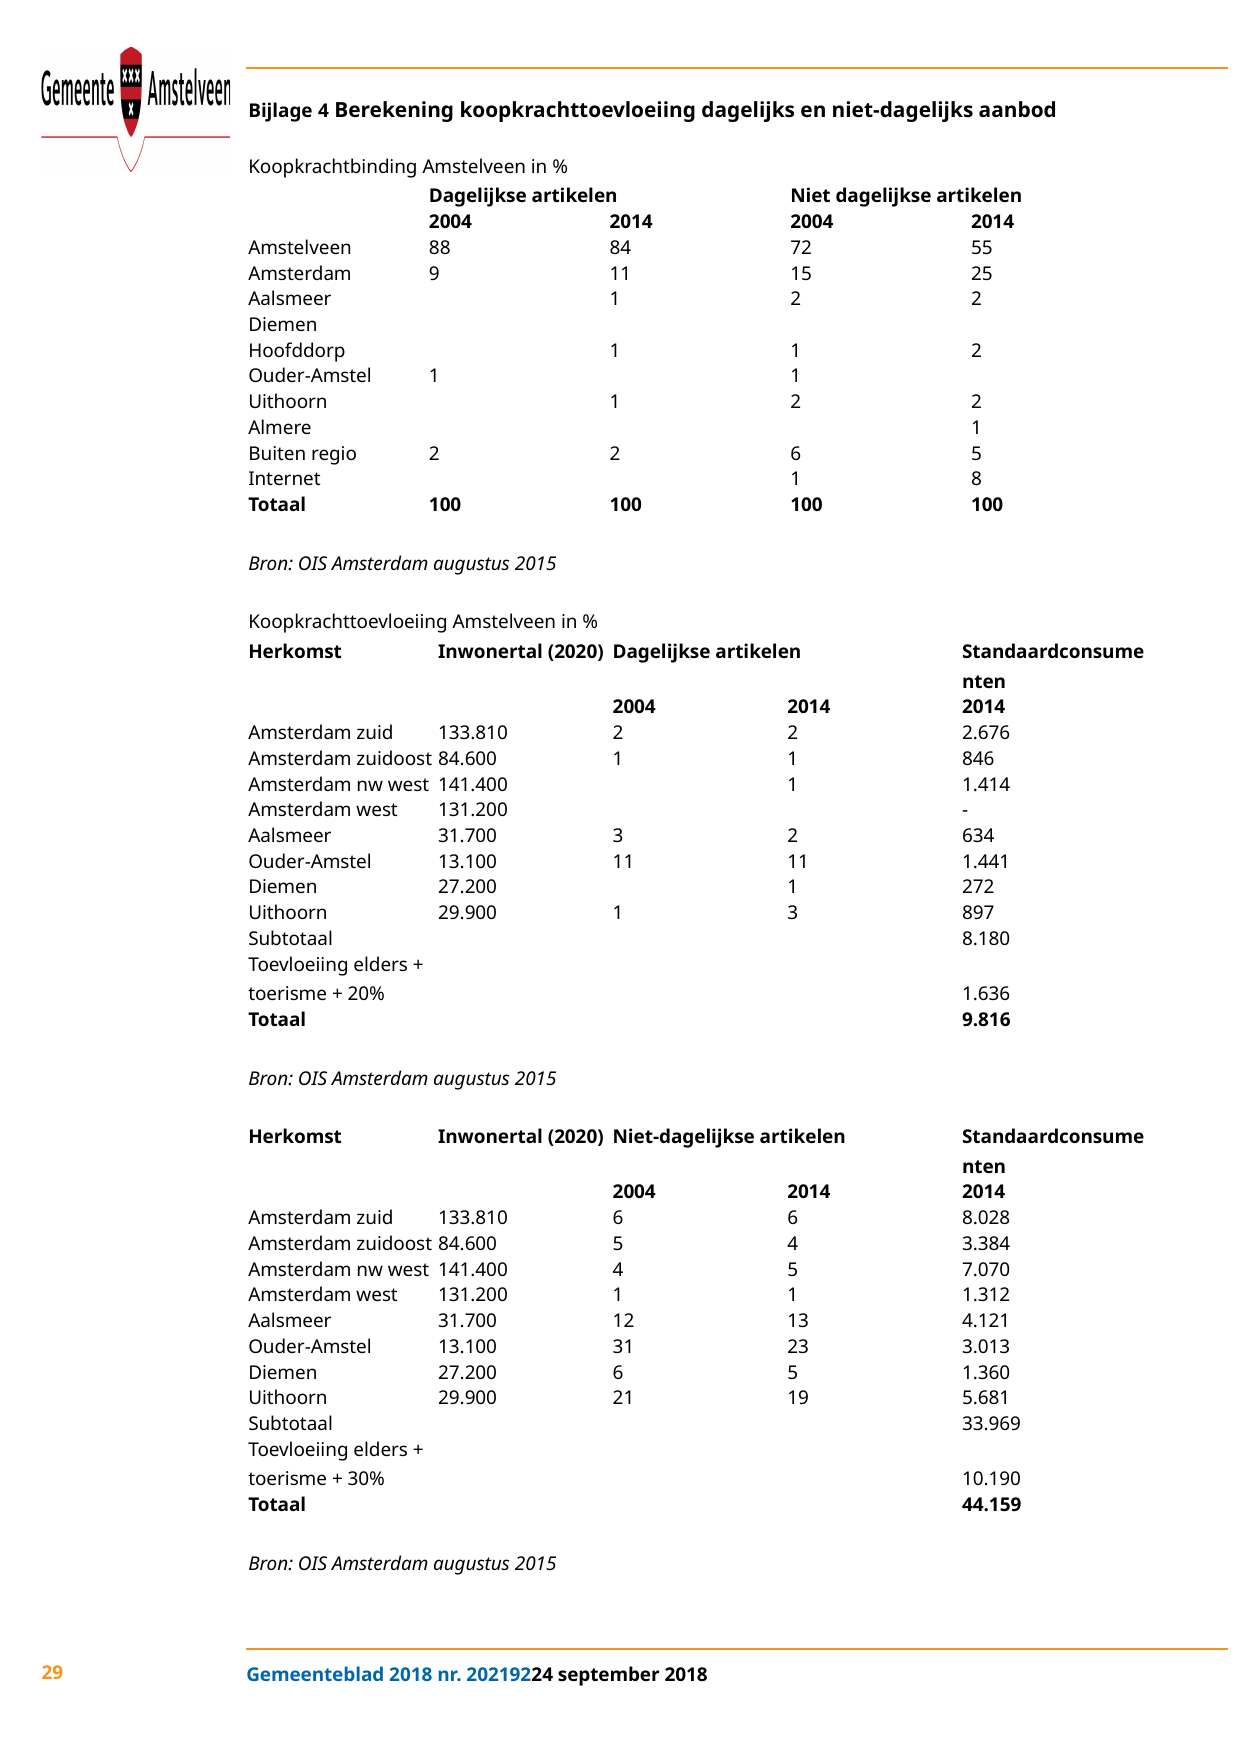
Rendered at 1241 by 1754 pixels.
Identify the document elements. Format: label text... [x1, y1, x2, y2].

table_cell 84.600 [438, 745, 612, 771]
table_cell 2 [790, 286, 971, 311]
table_cell Amsterdam zuidoost [248, 1230, 438, 1256]
table_cell 1 [787, 874, 962, 899]
table_cell 88 [429, 234, 609, 260]
table_cell 897 [962, 899, 1152, 925]
table_cell 846 [962, 745, 1152, 771]
table_cell 5.681 [962, 1385, 1152, 1410]
table_cell 2004 [613, 1179, 787, 1204]
table_cell 9 [429, 260, 609, 286]
table_cell 12 [613, 1308, 787, 1333]
table_cell [787, 1436, 962, 1491]
table_cell 2 [971, 337, 1152, 363]
table_cell Toevloeiing elders + toerisme + 20% [248, 951, 438, 1006]
table_cell 1 [609, 286, 790, 311]
table_cell [971, 311, 1152, 337]
table_header Inwonertal (2020) [438, 1124, 612, 1179]
table_cell 4 [787, 1230, 962, 1256]
table_cell Amsterdam nw west [248, 1256, 438, 1282]
table_cell 1 [613, 899, 787, 925]
table_cell - [962, 796, 1152, 822]
table_cell [438, 1491, 612, 1517]
table_cell Subtotaal [248, 1410, 438, 1436]
table_cell Amsterdam zuid [248, 1205, 438, 1230]
table_cell 1 [609, 337, 790, 363]
table_cell 2004 [613, 694, 787, 719]
table_cell 1.360 [962, 1359, 1152, 1384]
table_cell 131.200 [438, 796, 612, 822]
table_cell 27.200 [438, 874, 612, 899]
table_cell 1.312 [962, 1282, 1152, 1307]
table_cell [609, 414, 790, 440]
table_cell 2014 [971, 208, 1152, 234]
table_cell Almere [248, 414, 429, 440]
table_cell 1 [787, 745, 962, 771]
text Koopkrachttoevloeiing Amstelveen in % [248, 608, 1152, 634]
table_cell 1 [609, 389, 790, 414]
table_cell Subtotaal [248, 925, 438, 951]
table_cell 1 [787, 771, 962, 796]
table_cell 2 [787, 822, 962, 848]
table_cell 1 [790, 466, 971, 491]
table_cell [609, 363, 790, 388]
table_cell 3 [787, 899, 962, 925]
table_cell 2 [429, 440, 609, 466]
table_cell 3.013 [962, 1333, 1152, 1359]
table_cell 3.384 [962, 1230, 1152, 1256]
table_cell [429, 337, 609, 363]
table_cell Amsterdam west [248, 1282, 438, 1307]
table_cell 5 [787, 1256, 962, 1282]
table_cell Toevloeiing elders + toerisme + 30% [248, 1436, 438, 1491]
table_header Bron: OIS Amsterdam augustus 2015 [248, 1065, 1152, 1091]
table_cell 1 [971, 414, 1152, 440]
table_cell 2014 [962, 1179, 1152, 1204]
table_cell Ouder-Amstel [248, 363, 429, 388]
table_cell Amsterdam zuid [248, 719, 438, 745]
table_cell 272 [962, 874, 1152, 899]
table_cell 84 [609, 234, 790, 260]
table_cell 13 [787, 1308, 962, 1333]
text Bijlage 4 Berekening koopkrachttoevloeiing dagelijks en niet-dagelijks aanbod [248, 95, 1152, 123]
table_cell [248, 1179, 438, 1204]
table_cell 1.636 [962, 951, 1152, 1006]
table_header Dagelijkse artikelen [429, 183, 790, 208]
table_cell 1 [613, 1282, 787, 1307]
table_cell Aalsmeer [248, 286, 429, 311]
table_header Dagelijkse artikelen [613, 638, 962, 693]
table_cell [438, 1436, 612, 1491]
table_header Herkomst [248, 638, 438, 693]
table_header Standaardconsumenten [962, 1124, 1152, 1179]
table_cell 5 [971, 440, 1152, 466]
table_cell 29.900 [438, 1385, 612, 1410]
table_cell 13.100 [438, 1333, 612, 1359]
table_cell Diemen [248, 311, 429, 337]
table_cell [609, 466, 790, 491]
table_cell 3 [613, 822, 787, 848]
table_cell 55 [971, 234, 1152, 260]
table_cell 11 [609, 260, 790, 286]
table_cell 2 [613, 719, 787, 745]
text Koopkrachtbinding Amstelveen in % [248, 153, 1152, 179]
table_cell 8.028 [962, 1205, 1152, 1230]
table_cell 11 [613, 848, 787, 874]
table_cell [787, 1006, 962, 1032]
table_cell [787, 1410, 962, 1436]
table_cell 2014 [962, 694, 1152, 719]
table_cell 100 [609, 491, 790, 517]
table_cell [438, 951, 612, 1006]
table_cell [613, 771, 787, 796]
table_cell Diemen [248, 1359, 438, 1384]
table_cell [438, 1410, 612, 1436]
table_cell 1 [787, 1282, 962, 1307]
table_cell [429, 389, 609, 414]
table_cell 4.121 [962, 1308, 1152, 1333]
table_cell Totaal [248, 1491, 438, 1517]
table_cell Ouder-Amstel [248, 1333, 438, 1359]
table_cell Internet [248, 466, 429, 491]
table_cell 1 [790, 337, 971, 363]
table_cell 6 [613, 1359, 787, 1384]
table_cell 2004 [429, 208, 609, 234]
picture [41, 47, 231, 172]
table_cell 27.200 [438, 1359, 612, 1384]
table_cell 13.100 [438, 848, 612, 874]
table_cell Diemen [248, 874, 438, 899]
table_cell 5 [613, 1230, 787, 1256]
table_cell 100 [429, 491, 609, 517]
table_cell Totaal [248, 491, 429, 517]
table_cell [613, 796, 787, 822]
table_cell 141.400 [438, 771, 612, 796]
table_cell 2014 [609, 208, 790, 234]
table_cell 25 [971, 260, 1152, 286]
table_cell Uithoorn [248, 1385, 438, 1410]
table_cell 1 [429, 363, 609, 388]
table_cell [613, 1436, 787, 1491]
table_cell 29.900 [438, 899, 612, 925]
table_cell 100 [790, 491, 971, 517]
table_cell 10.190 [962, 1436, 1152, 1491]
table_cell 31.700 [438, 1308, 612, 1333]
table_header Bron: OIS Amsterdam augustus 2015 [248, 1550, 1152, 1576]
table_cell Amsterdam west [248, 796, 438, 822]
table_cell [429, 414, 609, 440]
table_cell 11 [787, 848, 962, 874]
table_cell 2004 [790, 208, 971, 234]
table_cell 100 [971, 491, 1152, 517]
table_cell [429, 286, 609, 311]
table_cell 6 [790, 440, 971, 466]
table_header Standaardconsumenten [962, 638, 1152, 693]
table_cell Aalsmeer [248, 1308, 438, 1333]
table_cell 84.600 [438, 1230, 612, 1256]
table_cell 21 [613, 1385, 787, 1410]
table_cell [438, 1006, 612, 1032]
table_cell 15 [790, 260, 971, 286]
table_cell 2 [971, 389, 1152, 414]
table_cell Amsterdam [248, 260, 429, 286]
table_header Herkomst [248, 1124, 438, 1179]
table_cell [787, 951, 962, 1006]
table_cell 2014 [787, 694, 962, 719]
table_cell [613, 1491, 787, 1517]
table_cell 44.159 [962, 1491, 1152, 1517]
table_cell Hoofddorp [248, 337, 429, 363]
table_cell 2 [609, 440, 790, 466]
table_cell 2 [971, 286, 1152, 311]
table_header [248, 183, 429, 208]
table_cell [429, 466, 609, 491]
table_cell Amsterdam nw west [248, 771, 438, 796]
table_cell [613, 925, 787, 951]
table_cell Aalsmeer [248, 822, 438, 848]
table_cell [787, 796, 962, 822]
table_cell [613, 1410, 787, 1436]
table_cell [613, 874, 787, 899]
table_cell 133.810 [438, 1205, 612, 1230]
table_cell Totaal [248, 1006, 438, 1032]
table_cell 31 [613, 1333, 787, 1359]
table_cell 33.969 [962, 1410, 1152, 1436]
table_header Niet dagelijkse artikelen [790, 183, 1152, 208]
table_cell [787, 1491, 962, 1517]
table_cell Amstelveen [248, 234, 429, 260]
table_cell 1 [613, 745, 787, 771]
table_cell 9.816 [962, 1006, 1152, 1032]
table_cell 31.700 [438, 822, 612, 848]
table_cell 2 [787, 719, 962, 745]
table_cell Uithoorn [248, 899, 438, 925]
table_cell 8.180 [962, 925, 1152, 951]
table_cell 1.441 [962, 848, 1152, 874]
table_header Inwonertal (2020) [438, 638, 612, 693]
table_cell [609, 311, 790, 337]
table_cell [438, 694, 612, 719]
table_cell Uithoorn [248, 389, 429, 414]
table_cell 72 [790, 234, 971, 260]
table_cell 7.070 [962, 1256, 1152, 1282]
table_header Niet-dagelijkse artikelen [613, 1124, 962, 1179]
table_cell [971, 363, 1152, 388]
table_cell 6 [613, 1205, 787, 1230]
table_header Bron: OIS Amsterdam augustus 2015 [248, 550, 1152, 576]
table_cell [438, 925, 612, 951]
table_cell 133.810 [438, 719, 612, 745]
table_cell Buiten regio [248, 440, 429, 466]
table_cell 1 [790, 363, 971, 388]
table_cell 141.400 [438, 1256, 612, 1282]
table_cell Ouder-Amstel [248, 848, 438, 874]
table_cell 2014 [787, 1179, 962, 1204]
table_cell 634 [962, 822, 1152, 848]
table_cell [248, 208, 429, 234]
table_cell [790, 311, 971, 337]
table_cell 5 [787, 1359, 962, 1384]
table_cell 2 [790, 389, 971, 414]
table_cell 19 [787, 1385, 962, 1410]
table_cell 131.200 [438, 1282, 612, 1307]
table_cell [787, 925, 962, 951]
table_cell [790, 414, 971, 440]
table_cell [613, 951, 787, 1006]
table_cell Amsterdam zuidoost [248, 745, 438, 771]
table_cell 1.414 [962, 771, 1152, 796]
table_cell [248, 694, 438, 719]
table_cell 8 [971, 466, 1152, 491]
table_cell [613, 1006, 787, 1032]
table_cell 2.676 [962, 719, 1152, 745]
table_cell 4 [613, 1256, 787, 1282]
table_cell 6 [787, 1205, 962, 1230]
table_cell [429, 311, 609, 337]
table_cell 23 [787, 1333, 962, 1359]
table_cell [438, 1179, 612, 1204]
